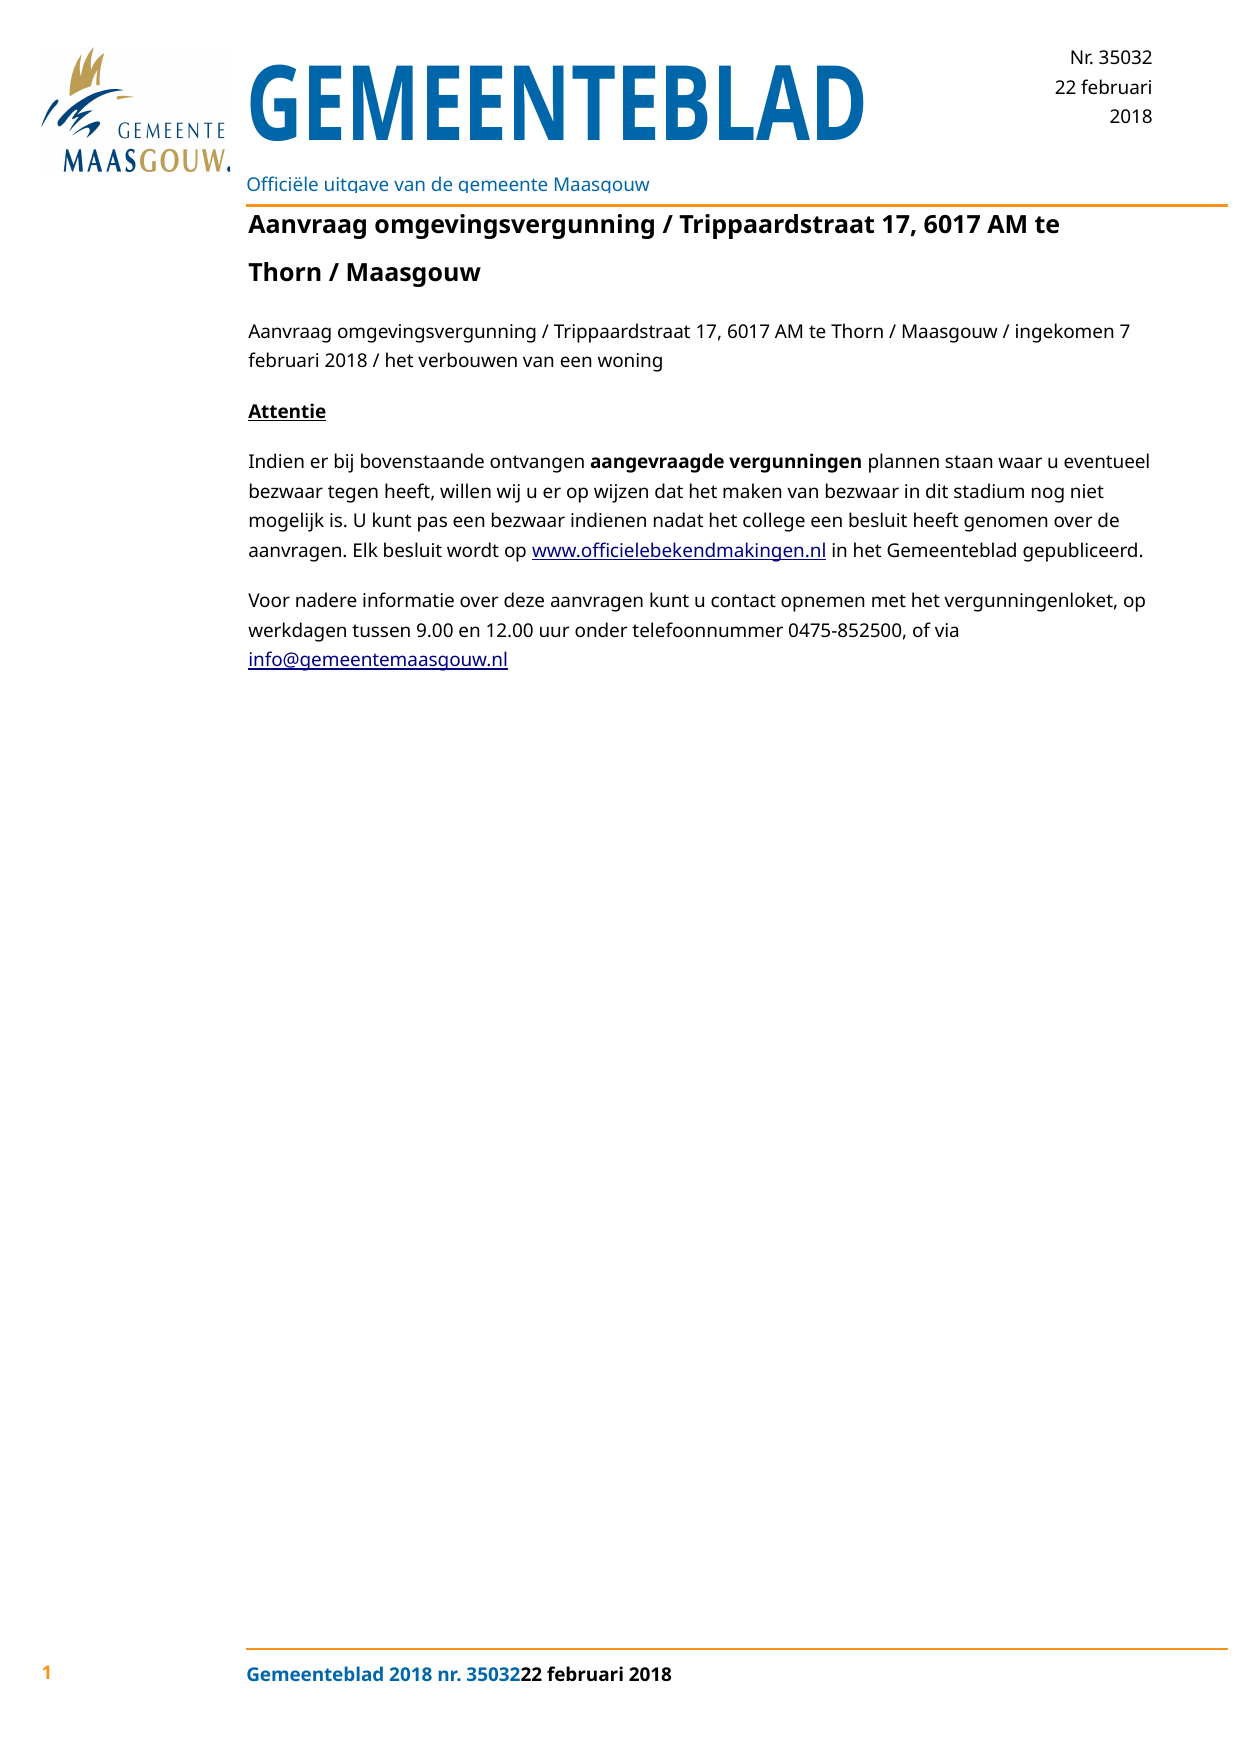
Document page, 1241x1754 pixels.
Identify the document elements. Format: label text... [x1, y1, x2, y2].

text Attentie [248, 398, 1152, 424]
text Aanvraag omgevingsvergunning / Trippaardstraat 17, 6017 AM te Thorn / Maasgouw [248, 207, 1152, 288]
text Indien er bij bovenstaande ontvangen aangevraagde vergunningen plannen staan waar u eventueel bezwaar tegen heeft, willen wij u er op wijzen dat het maken van bezwaar in dit stadium nog niet mogelijk is. U kunt pas een bezwaar indienen nadat het college een besluit heeft genomen over de aanvragen. Elk besluit wordt op www.officielebekendmakingen.nl in het Gemeenteblad gepubliceerd. [248, 448, 1152, 563]
picture [41, 47, 231, 172]
text Aanvraag omgevingsvergunning / Trippaardstraat 17, 6017 AM te Thorn / Maasgouw / ingekomen 7 februari 2018 / het verbouwen van een woning [248, 318, 1152, 373]
text Voor nadere informatie over deze aanvragen kunt u contact opnemen met het vergunningenloket, op werkdagen tussen 9.00 en 12.00 uur onder telefoonnummer 0475-852500, of via info@gemeentemaasgouw.nl [248, 587, 1152, 672]
